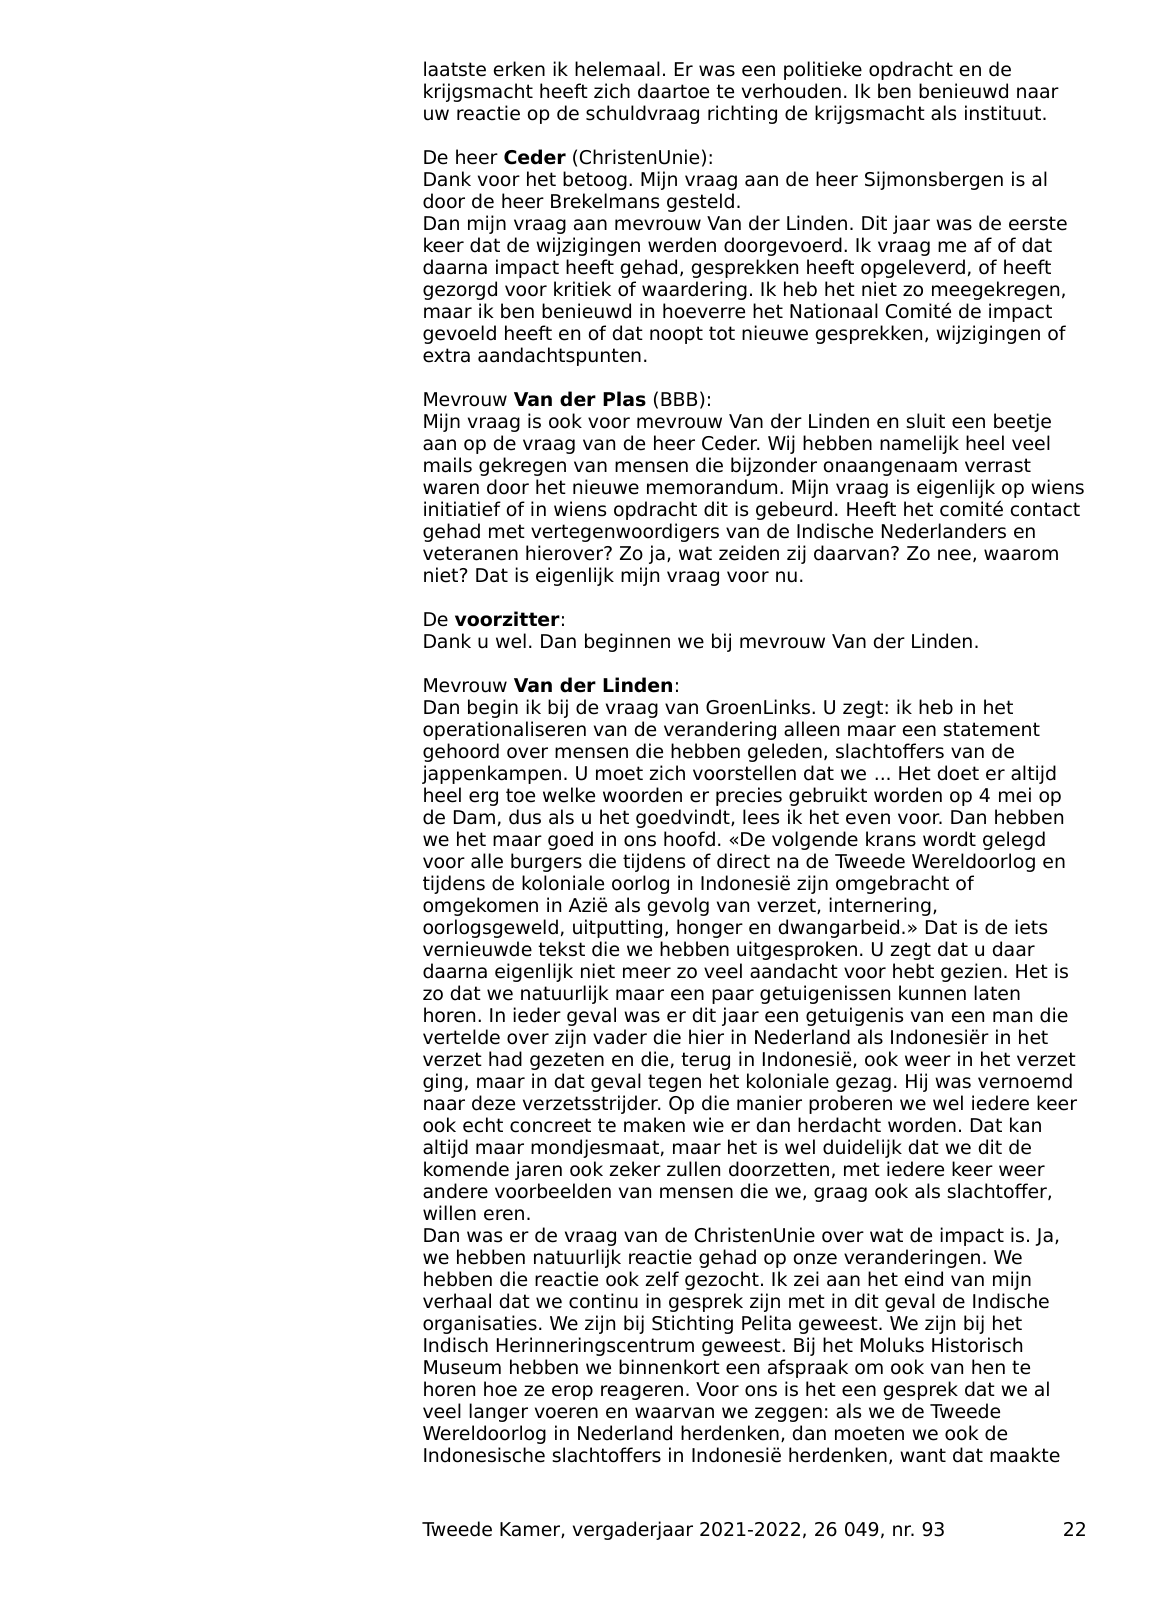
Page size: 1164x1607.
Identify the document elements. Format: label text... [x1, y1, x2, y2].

text Mijn vraag is ook voor mevrouw Van der Linden en sluit een beetje aan op de vraag van de heer Ceder. Wij hebben namelijk heel veel mails gekregen van mensen die bijzonder onaangenaam verrast waren door het nieuwe memorandum. Mijn vraag is eigenlijk op wiens initiatief of in wiens opdracht dit is gebeurd. Heeft het comité contact gehad met vertegenwoordigers van de Indische Nederlanders en veteranen hierover? Zo ja, wat zeiden zij daarvan? Zo nee, waarom niet? Dat is eigenlijk mijn vraag voor nu. [422, 411, 1087, 587]
text Mevrouw Van der Plas (BBB): [422, 389, 1087, 411]
text Dan was er de vraag van de ChristenUnie over wat de impact is. Ja, we hebben natuurlijk reactie gehad op onze veranderingen. We hebben die reactie ook zelf gezocht. Ik zei aan het eind van mijn verhaal dat we continu in gesprek zijn met in dit geval de Indische organisaties. We zijn bij Stichting Pelita geweest. We zijn bij het Indisch Herinneringscentrum geweest. Bij het Moluks Historisch Museum hebben we binnenkort een afspraak om ook van hen te horen hoe ze erop reageren. Voor ons is het een gesprek dat we al veel langer voeren en waarvan we zeggen: als we de Tweede Wereldoorlog in Nederland herdenken, dan moeten we ook de Indonesische slachtoffers in Indonesië herdenken, want dat maakte [422, 1225, 1087, 1467]
text laatste erken ik helemaal. Er was een politieke opdracht en de krijgsmacht heeft zich daartoe te verhouden. Ik ben benieuwd naar uw reactie op de schuldvraag richting de krijgsmacht als instituut. [422, 59, 1087, 125]
text Dan begin ik bij de vraag van GroenLinks. U zegt: ik heb in het operationaliseren van de verandering alleen maar een statement gehoord over mensen die hebben geleden, slachtoffers van de jappenkampen. U moet zich voorstellen dat we ... Het doet er altijd heel erg toe welke woorden er precies gebruikt worden op 4 mei op de Dam, dus als u het goedvindt, lees ik het even voor. Dan hebben we het maar goed in ons hoofd. «De volgende krans wordt gelegd voor alle burgers die tijdens of direct na de Tweede Wereldoorlog en tijdens de koloniale oorlog in Indonesië zijn omgebracht of omgekomen in Azië als gevolg van verzet, internering, oorlogsgeweld, uitputting, honger en dwangarbeid.» Dat is de iets vernieuwde tekst die we hebben uitgesproken. U zegt dat u daar daarna eigenlijk niet meer zo veel aandacht voor hebt gezien. Het is zo dat we natuurlijk maar een paar getuigenissen kunnen laten horen. In ieder geval was er dit jaar een getuigenis van een man die vertelde over zijn vader die hier in Nederland als Indonesiër in het verzet had gezeten en die, terug in Indonesië, ook weer in het verzet ging, maar in dat geval tegen het koloniale gezag. Hij was vernoemd naar deze verzetsstrijder. Op die manier proberen we wel iedere keer ook echt concreet te maken wie er dan herdacht worden. Dat kan altijd maar mondjesmaat, maar het is wel duidelijk dat we dit de komende jaren ook zeker zullen doorzetten, met iedere keer weer andere voorbeelden van mensen die we, graag ook als slachtoffer, willen eren. [422, 697, 1087, 1225]
text De heer Ceder (ChristenUnie): [422, 147, 1087, 169]
text Dank u wel. Dan beginnen we bij mevrouw Van der Linden. [422, 631, 1087, 653]
text De voorzitter: [422, 609, 1087, 631]
text Dank voor het betoog. Mijn vraag aan de heer Sijmonsbergen is al door de heer Brekelmans gesteld. [422, 169, 1087, 213]
text Dan mijn vraag aan mevrouw Van der Linden. Dit jaar was de eerste keer dat de wijzigingen werden doorgevoerd. Ik vraag me af of dat daarna impact heeft gehad, gesprekken heeft opgeleverd, of heeft gezorgd voor kritiek of waardering. Ik heb het niet zo meegekregen, maar ik ben benieuwd in hoeverre het Nationaal Comité de impact gevoeld heeft en of dat noopt tot nieuwe gesprekken, wijzigingen of extra aandachtspunten. [422, 213, 1087, 367]
text Mevrouw Van der Linden: [422, 675, 1087, 697]
